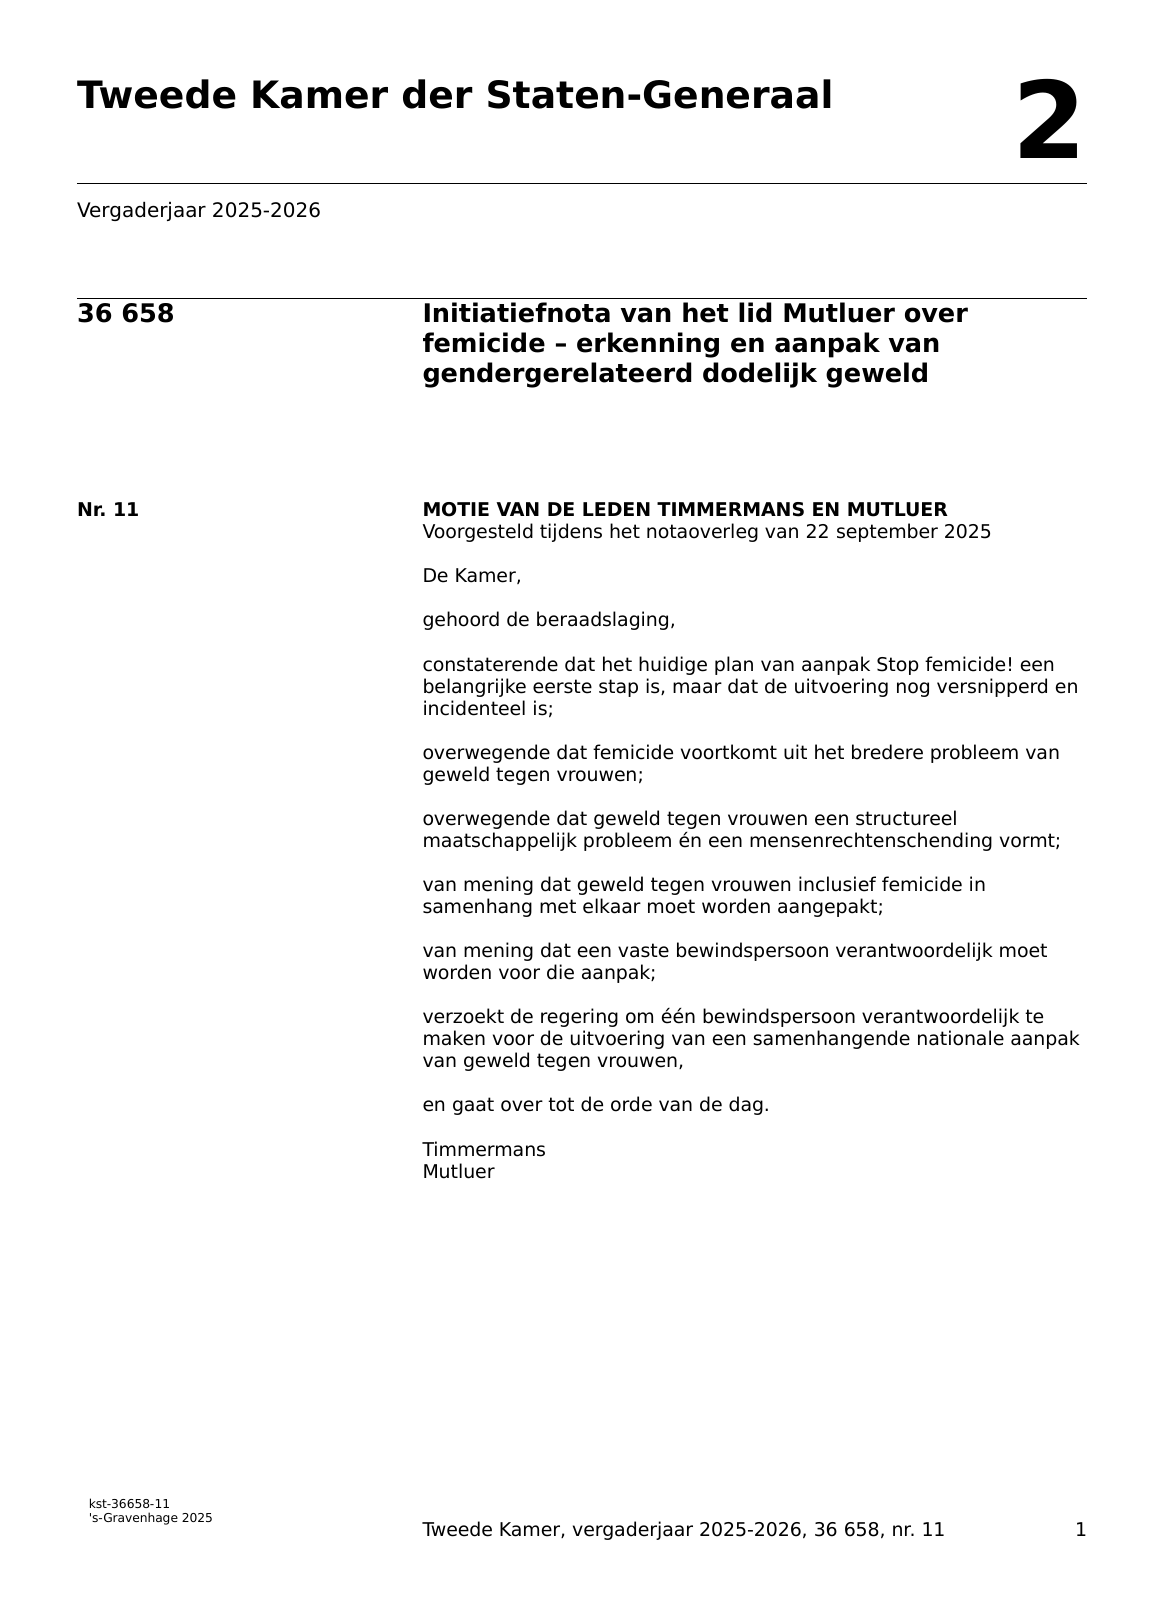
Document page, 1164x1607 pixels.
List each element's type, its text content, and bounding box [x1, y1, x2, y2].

text Timmermans [422, 1138, 1087, 1161]
text van mening dat een vaste bewindspersoon verantwoordelijk moet worden voor die aanpak; [422, 940, 1087, 984]
table_header Tweede Kamer der Staten-Generaal [77, 59, 886, 183]
text van mening dat geweld tegen vrouwen inclusief femicide in samenhang met elkaar moet worden aangepakt; [422, 874, 1087, 918]
text constaterende dat het huidige plan van aanpak Stop femicide! een belangrijke eerste stap is, maar dat de uitvoering nog versnipperd en incidenteel is; [422, 653, 1087, 719]
subtitle Nr. 11 MOTIE VAN DE LEDEN TIMMERMANS EN MUTLUER [77, 499, 1087, 521]
text De Kamer, [422, 565, 1087, 587]
text Mutluer [422, 1161, 1087, 1182]
text kst-36658-11 [88, 1497, 323, 1511]
text Voorgesteld tijdens het notaoverleg van 22 september 2025 [422, 521, 1087, 543]
text overwegende dat geweld tegen vrouwen een structureel maatschappelijk probleem én een mensenrechtenschending vormt; [422, 808, 1087, 852]
text overwegende dat femicide voortkomt uit het bredere probleem van geweld tegen vrouwen; [422, 742, 1087, 786]
text 's-Gravenhage 2025 [88, 1511, 323, 1525]
text en gaat over tot de orde van de dag. [422, 1094, 1087, 1116]
text verzoekt de regering om één bewindspersoon verantwoordelijk te maken voor de uitvoering van een samenhangende nationale aanpak van geweld tegen vrouwen, [422, 1006, 1087, 1072]
subtitle 36 658 Initiatiefnota van het lid Mutluer over femicide – erkenning en aanpak van gendergerelateerd dodelijk geweld [77, 299, 1087, 388]
text gehoord de beraadslaging, [422, 609, 1087, 631]
table_cell Vergaderjaar 2025-2026 [77, 184, 1087, 298]
table_header 2 [886, 59, 1087, 183]
